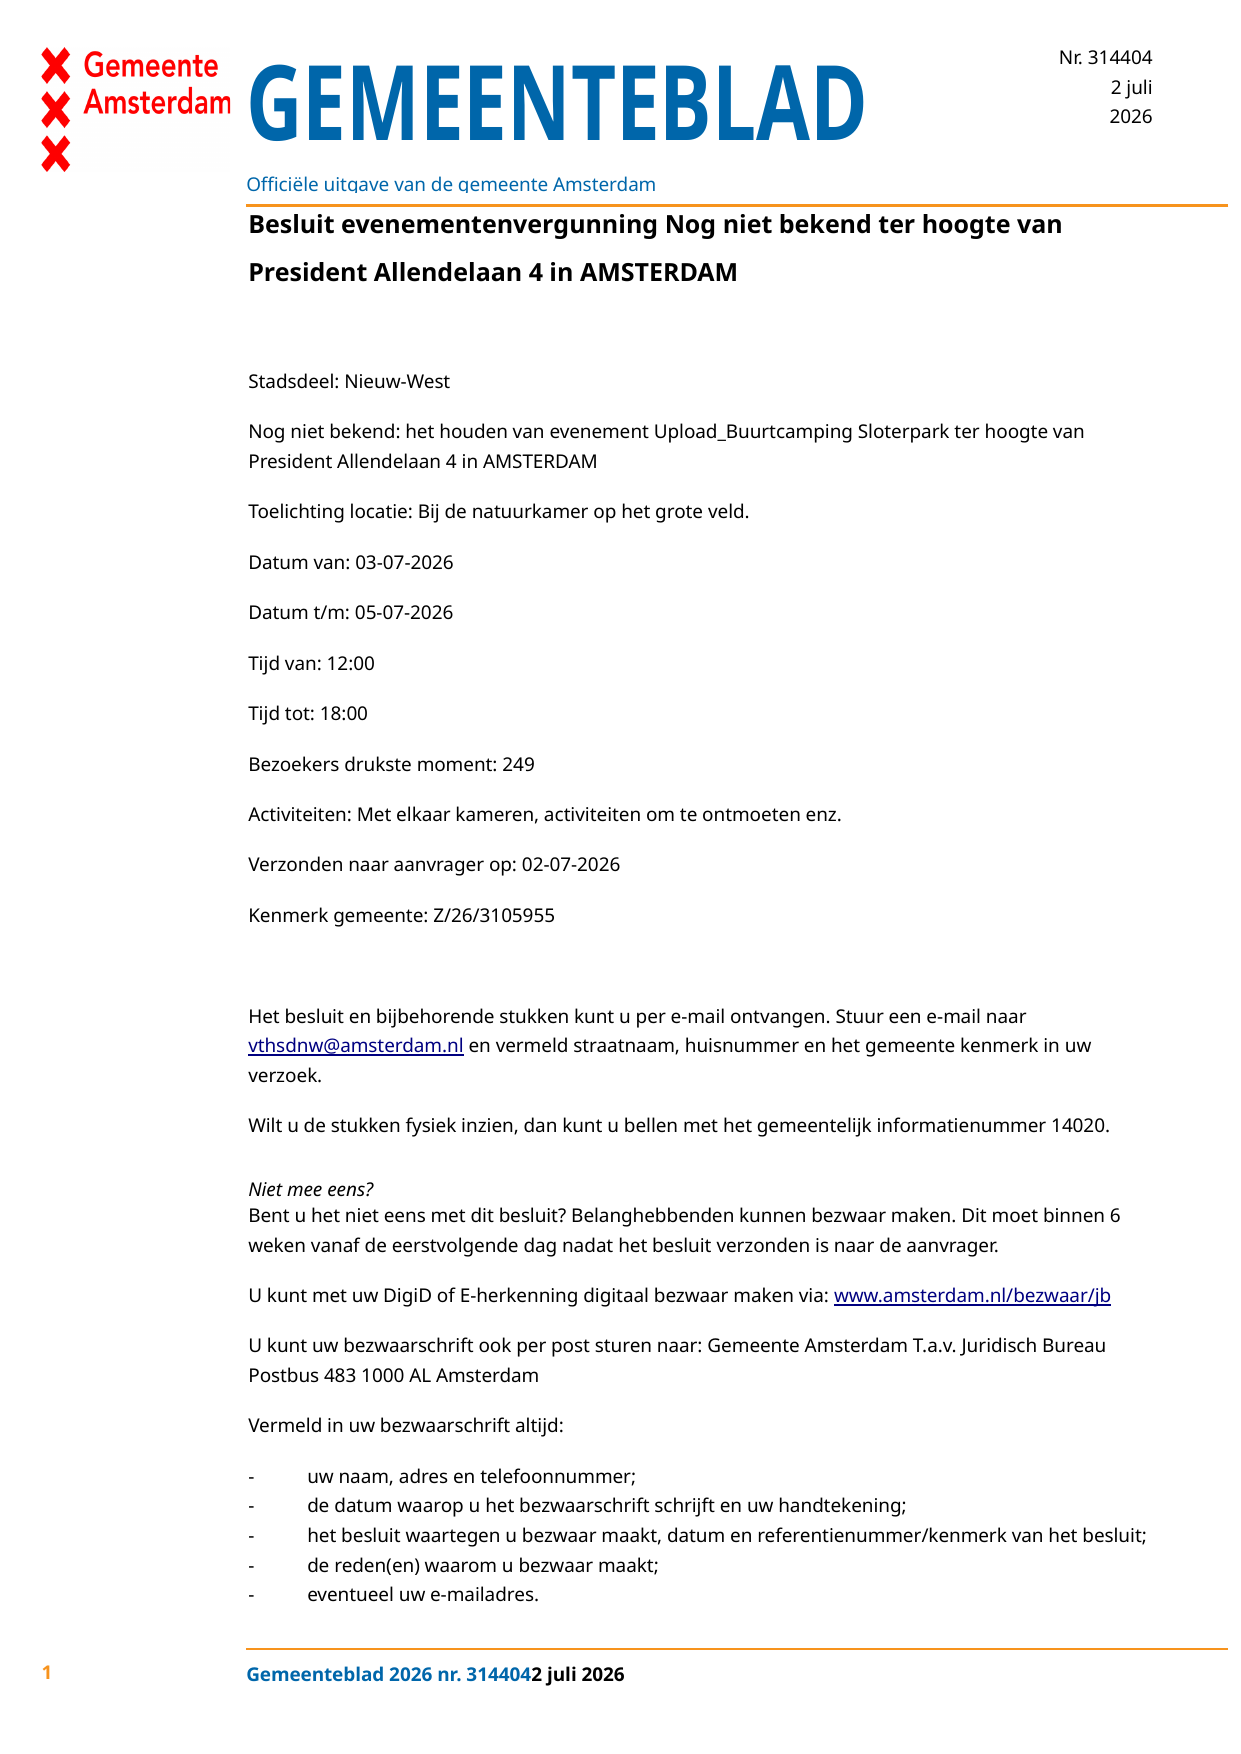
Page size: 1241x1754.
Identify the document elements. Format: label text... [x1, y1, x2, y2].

text U kunt uw bezwaarschrift ook per post sturen naar: Gemeente Amsterdam T.a.v. Juridisch Bureau Postbus 483 1000 AL Amsterdam [248, 1333, 1152, 1388]
text Vermeld in uw bezwaarschrift altijd: [248, 1413, 1152, 1438]
list eventueel uw e-mailadres. [248, 1581, 1152, 1607]
list uw naam, adres en telefoonnummer; [248, 1463, 1152, 1489]
text Stadsdeel: Nieuw-West [248, 368, 1152, 394]
list de datum waarop u het bezwaarschrift schrijft en uw handtekening; [248, 1493, 1152, 1518]
text Niet mee eens? [248, 1176, 1152, 1202]
text Verzonden naar aanvrager op: 02-07-2026 [248, 852, 1152, 877]
text Het besluit en bijbehorende stukken kunt u per e-mail ontvangen. Stuur een e-mail naar vthsdnw@amsterdam.nl en vermeld straatnaam, huisnummer en het gemeente kenmerk in uw verzoek. [248, 1003, 1152, 1088]
text Tijd tot: 18:00 [248, 700, 1152, 726]
text U kunt met uw DigiD of E-herkenning digitaal bezwaar maken via: www.amsterdam.nl/bezwaar/jb [248, 1282, 1152, 1308]
text Activiteiten: Met elkaar kameren, activiteiten om te ontmoeten enz. [248, 801, 1152, 827]
text Toelichting locatie: Bij de natuurkamer op het grote veld. [248, 499, 1152, 524]
text Wilt u de stukken fysiek inzien, dan kunt u bellen met het gemeentelijk informatienummer 14020. [248, 1112, 1152, 1138]
text Datum van: 03-07-2026 [248, 549, 1152, 575]
text Nog niet bekend: het houden van evenement Upload_Buurtcamping Sloterpark ter hoogte van President Allendelaan 4 in AMSTERDAM [248, 419, 1152, 474]
list de reden(en) waarom u bezwaar maakt; [248, 1552, 1152, 1577]
list het besluit waartegen u bezwaar maakt, datum en referentienummer/kenmerk van het besluit; [248, 1522, 1152, 1548]
text Tijd van: 12:00 [248, 650, 1152, 676]
text Kenmerk gemeente: Z/26/3105955 [248, 902, 1152, 928]
text Bezoekers drukste moment: 249 [248, 751, 1152, 777]
text Bent u het niet eens met dit besluit? Belanghebbenden kunnen bezwaar maken. Dit moet binnen 6 weken vanaf de eerstvolgende dag nadat het besluit verzonden is naar de aanvrager. [248, 1202, 1152, 1257]
text Besluit evenementenvergunning Nog niet bekend ter hoogte van President Allendelaan 4 in AMSTERDAM [248, 207, 1152, 288]
picture [41, 47, 231, 172]
text Datum t/m: 05-07-2026 [248, 599, 1152, 625]
